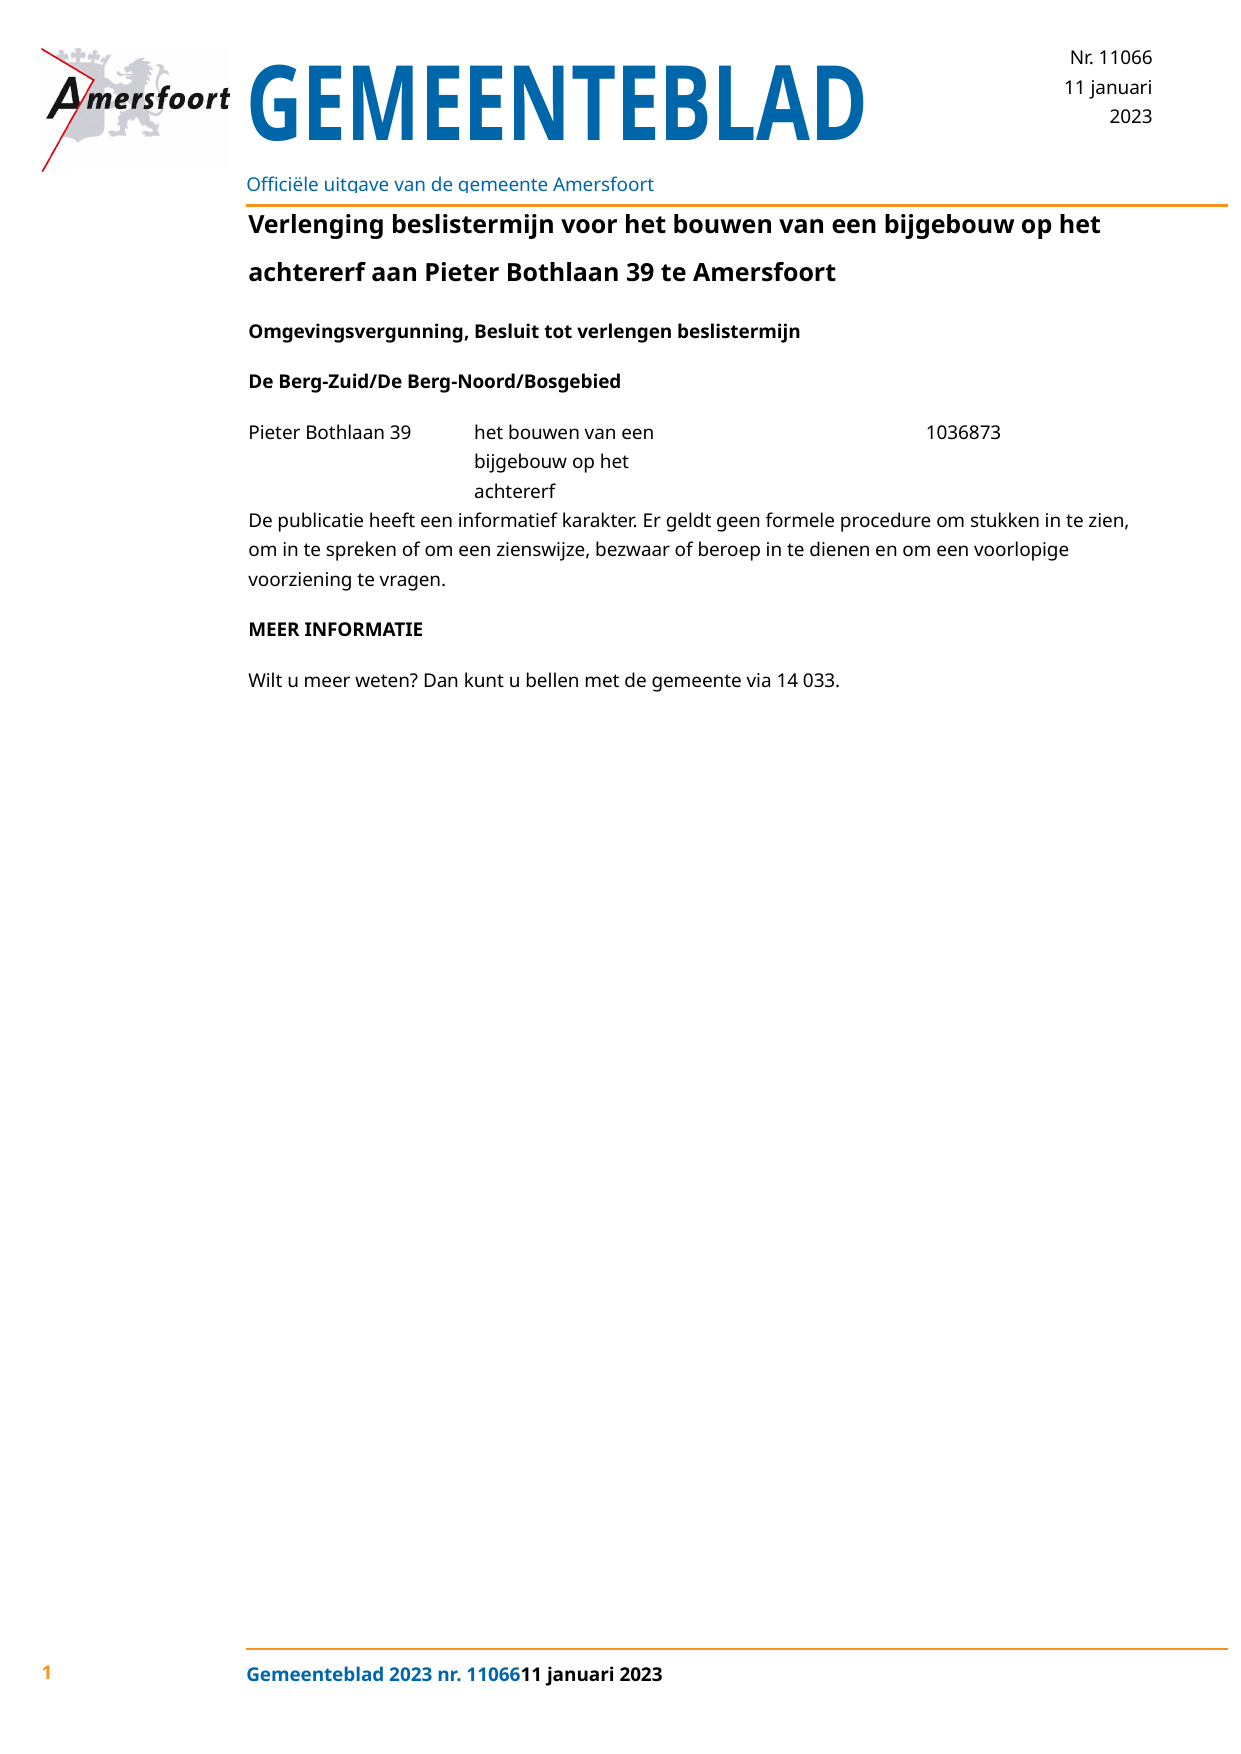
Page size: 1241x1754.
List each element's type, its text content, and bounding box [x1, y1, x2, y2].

text Wilt u meer weten? Dan kunt u bellen met de gemeente via 14 033. [248, 667, 1152, 693]
picture [41, 47, 231, 172]
text Omgevingsvergunning, Besluit tot verlengen beslistermijn [248, 318, 1152, 344]
text De Berg-Zuid/De Berg-Noord/Bosgebied [248, 368, 1152, 394]
table_header [700, 419, 926, 504]
table_header het bouwen van een bijgebouw op het achtererf [474, 419, 700, 504]
text Verlenging beslistermijn voor het bouwen van een bijgebouw op het achtererf aan Pieter Bothlaan 39 te Amersfoort [248, 207, 1152, 288]
text MEER INFORMATIE [248, 617, 1152, 642]
table_header 1036873 [926, 419, 1152, 504]
table_header Pieter Bothlaan 39 [248, 419, 474, 504]
text De publicatie heeft een informatief karakter. Er geldt geen formele procedure om stukken in te zien, om in te spreken of om een zienswijze, bezwaar of beroep in te dienen en om een voorlopige voorziening te vragen. [248, 507, 1152, 592]
